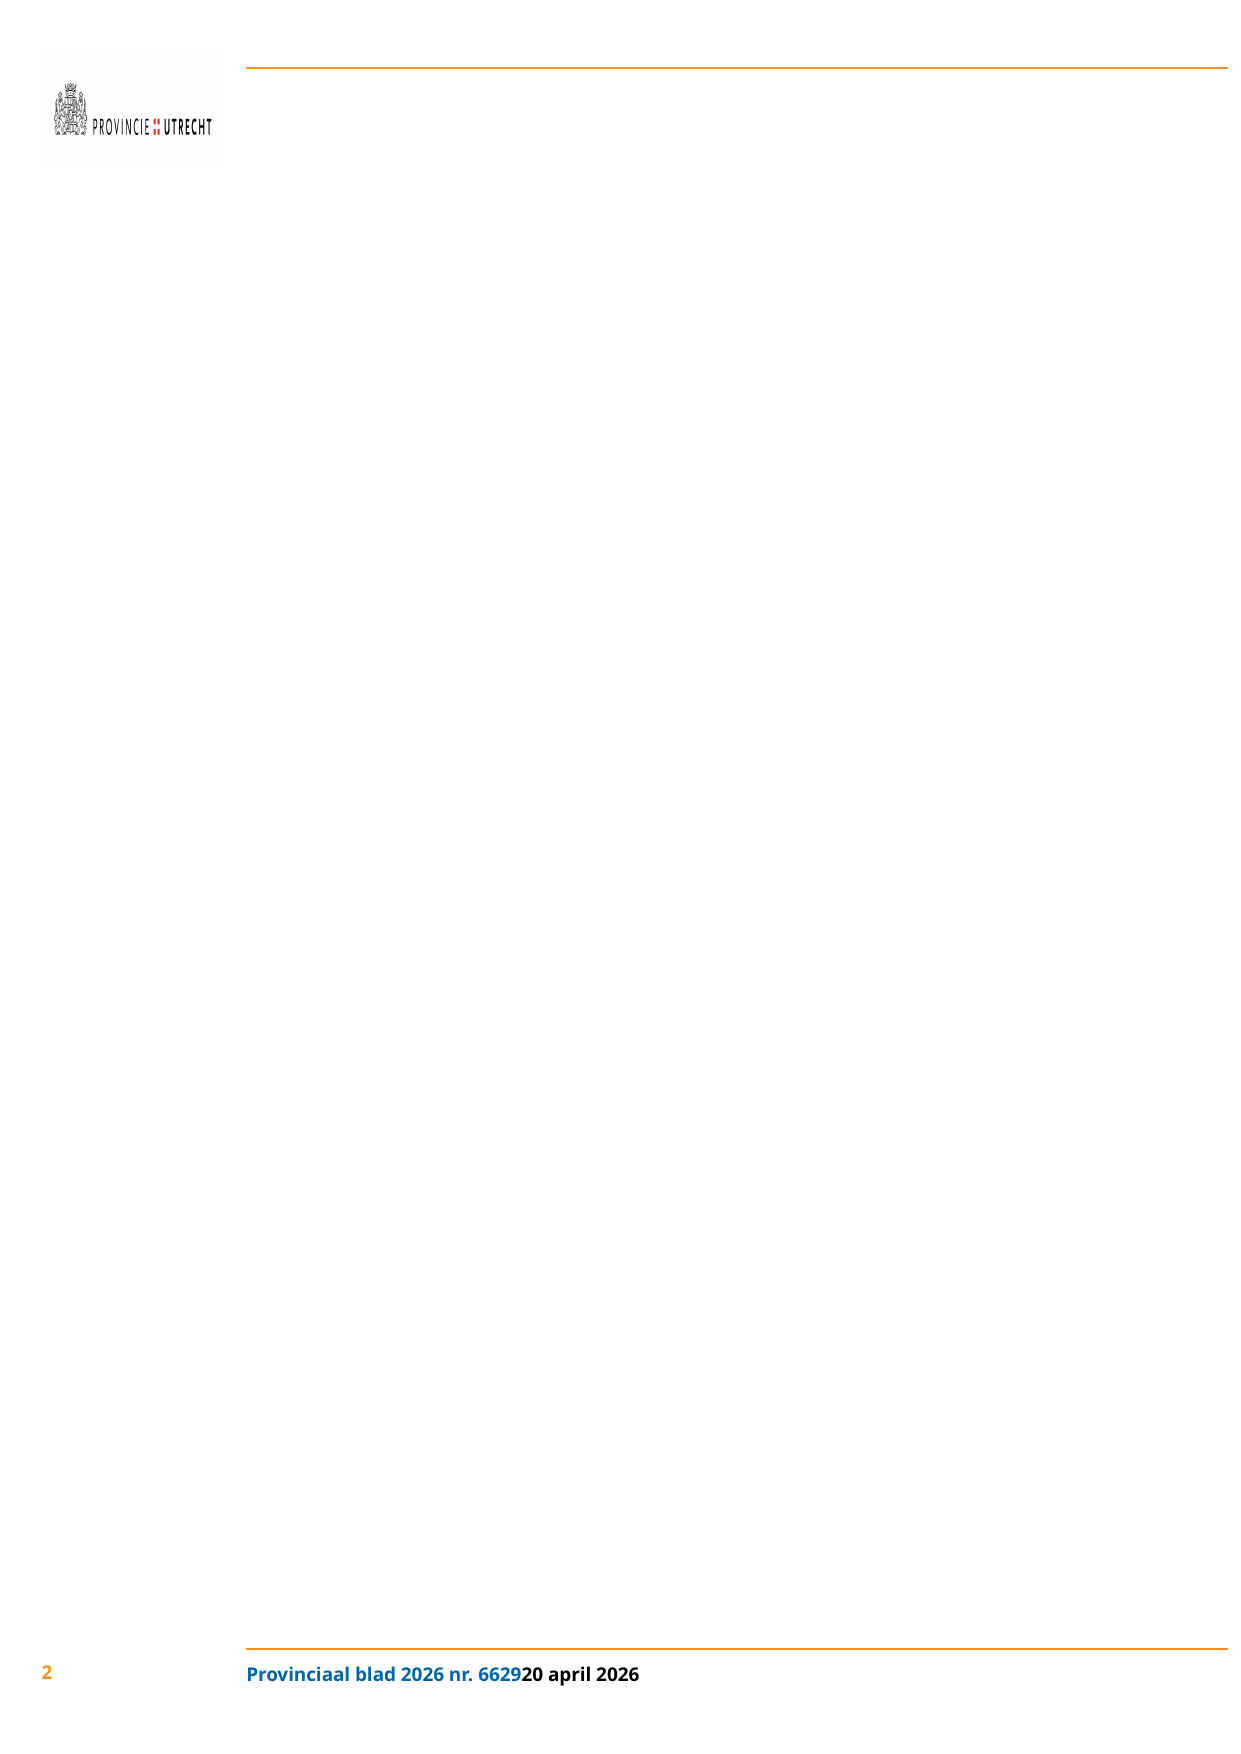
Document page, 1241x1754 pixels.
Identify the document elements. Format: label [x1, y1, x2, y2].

picture [41, 47, 231, 172]
